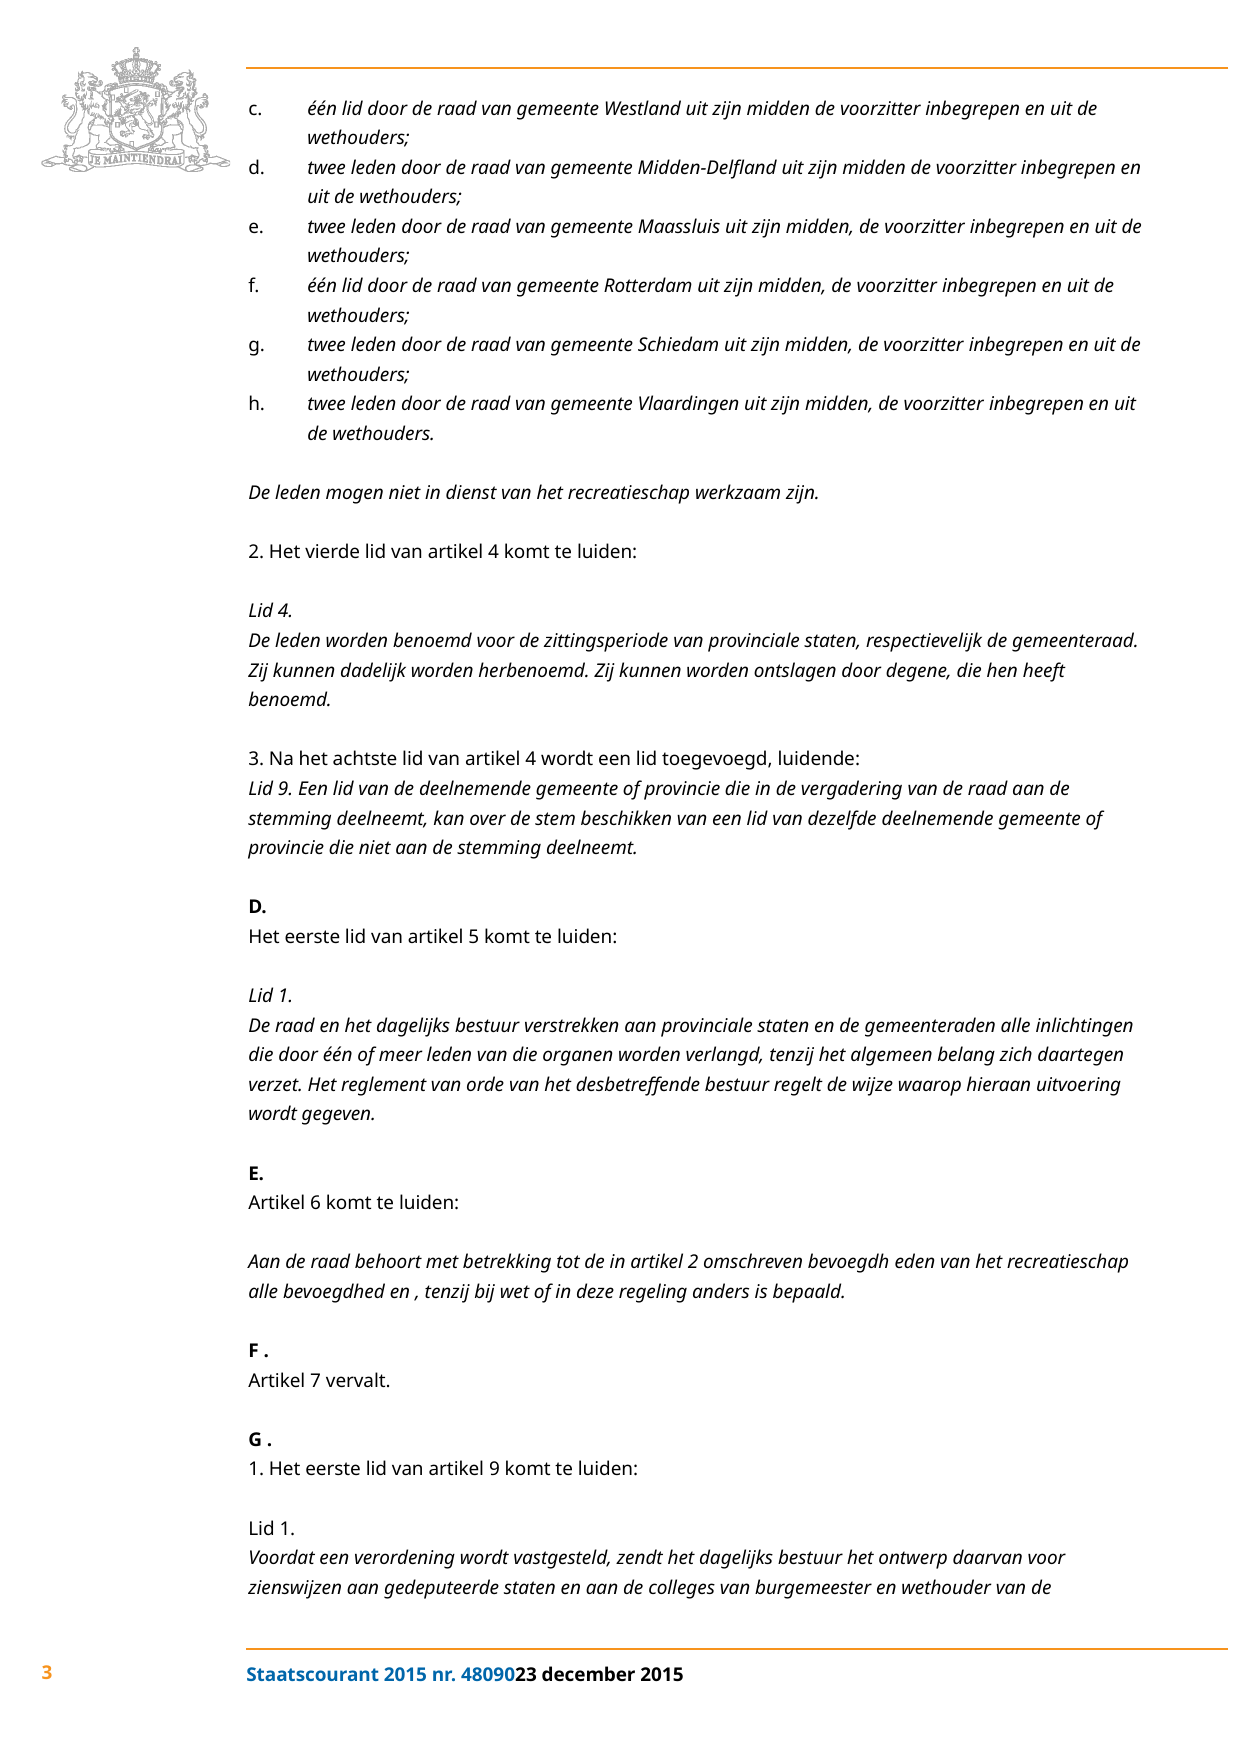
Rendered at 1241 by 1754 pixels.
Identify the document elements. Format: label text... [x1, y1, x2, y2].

text E. [248, 1160, 1152, 1186]
text Lid 4. [248, 598, 1152, 623]
list twee leden door de raad van gemeente Maassluis uit zijn midden, de voorzitter inbegrepen en uit de wethouders; [248, 213, 1152, 268]
text 1. Het eerste lid van artikel 9 komt te luiden: [248, 1456, 1152, 1481]
text Lid 1. [248, 982, 1152, 1008]
text Artikel 6 komt te luiden: [248, 1189, 1152, 1215]
text De leden mogen niet in dienst van het recreatieschap werkzaam zijn. [248, 479, 1152, 505]
text F . [248, 1337, 1152, 1363]
text Lid 1. [248, 1515, 1152, 1541]
text Het eerste lid van artikel 5 komt te luiden: [248, 923, 1152, 949]
text De raad en het dagelijks bestuur verstrekken aan provinciale staten en de gemeenteraden alle inlichtingen die door één of meer leden van die organen worden verlangd, tenzij het algemeen belang zich daartegen verzet. Het reglement van orde van het desbetreffende bestuur regelt de wijze waarop hieraan uitvoering wordt gegeven. [248, 1012, 1152, 1126]
list twee leden door de raad van gemeente Midden-Delfland uit zijn midden de voorzitter inbegrepen en uit de wethouders; [248, 154, 1152, 209]
list twee leden door de raad van gemeente Schiedam uit zijn midden, de voorzitter inbegrepen en uit de wethouders; [248, 331, 1152, 387]
text 2. Het vierde lid van artikel 4 komt te luiden: [248, 538, 1152, 564]
list twee leden door de raad van gemeente Vlaardingen uit zijn midden, de voorzitter inbegrepen en uit de wethouders. [248, 391, 1152, 446]
list één lid door de raad van gemeente Westland uit zijn midden de voorzitter inbegrepen en uit de wethouders; [248, 95, 1152, 150]
text G . [248, 1426, 1152, 1452]
text Artikel 7 vervalt. [248, 1367, 1152, 1393]
text Lid 9. Een lid van de deelnemende gemeente of provincie die in de vergadering van de raad aan de stemming deelneemt, kan over de stem beschikken van een lid van dezelfde deelnemende gemeente of provincie die niet aan de stemming deelneemt. [248, 775, 1152, 860]
text Aan de raad behoort met betrekking tot de in artikel 2 omschreven bevoegdh eden van het recreatieschap alle bevoegdhed en , tenzij bij wet of in deze regeling anders is bepaald. [248, 1248, 1152, 1304]
text Voordat een verordening wordt vastgesteld, zendt het dagelijks bestuur het ontwerp daarvan voor zienswijzen aan gedeputeerde staten en aan de colleges van burgemeester en wethouder van de [248, 1544, 1152, 1600]
text D. [248, 893, 1152, 919]
list één lid door de raad van gemeente Rotterdam uit zijn midden, de voorzitter inbegrepen en uit de wethouders; [248, 272, 1152, 328]
picture [41, 47, 231, 172]
text 3. Na het achtste lid van artikel 4 wordt een lid toegevoegd, luidende: [248, 746, 1152, 771]
text De leden worden benoemd voor de zittingsperiode van provinciale staten, respectievelijk de gemeenteraad. Zij kunnen dadelijk worden herbenoemd. Zij kunnen worden ontslagen door degene, die hen heeft benoemd. [248, 627, 1152, 712]
